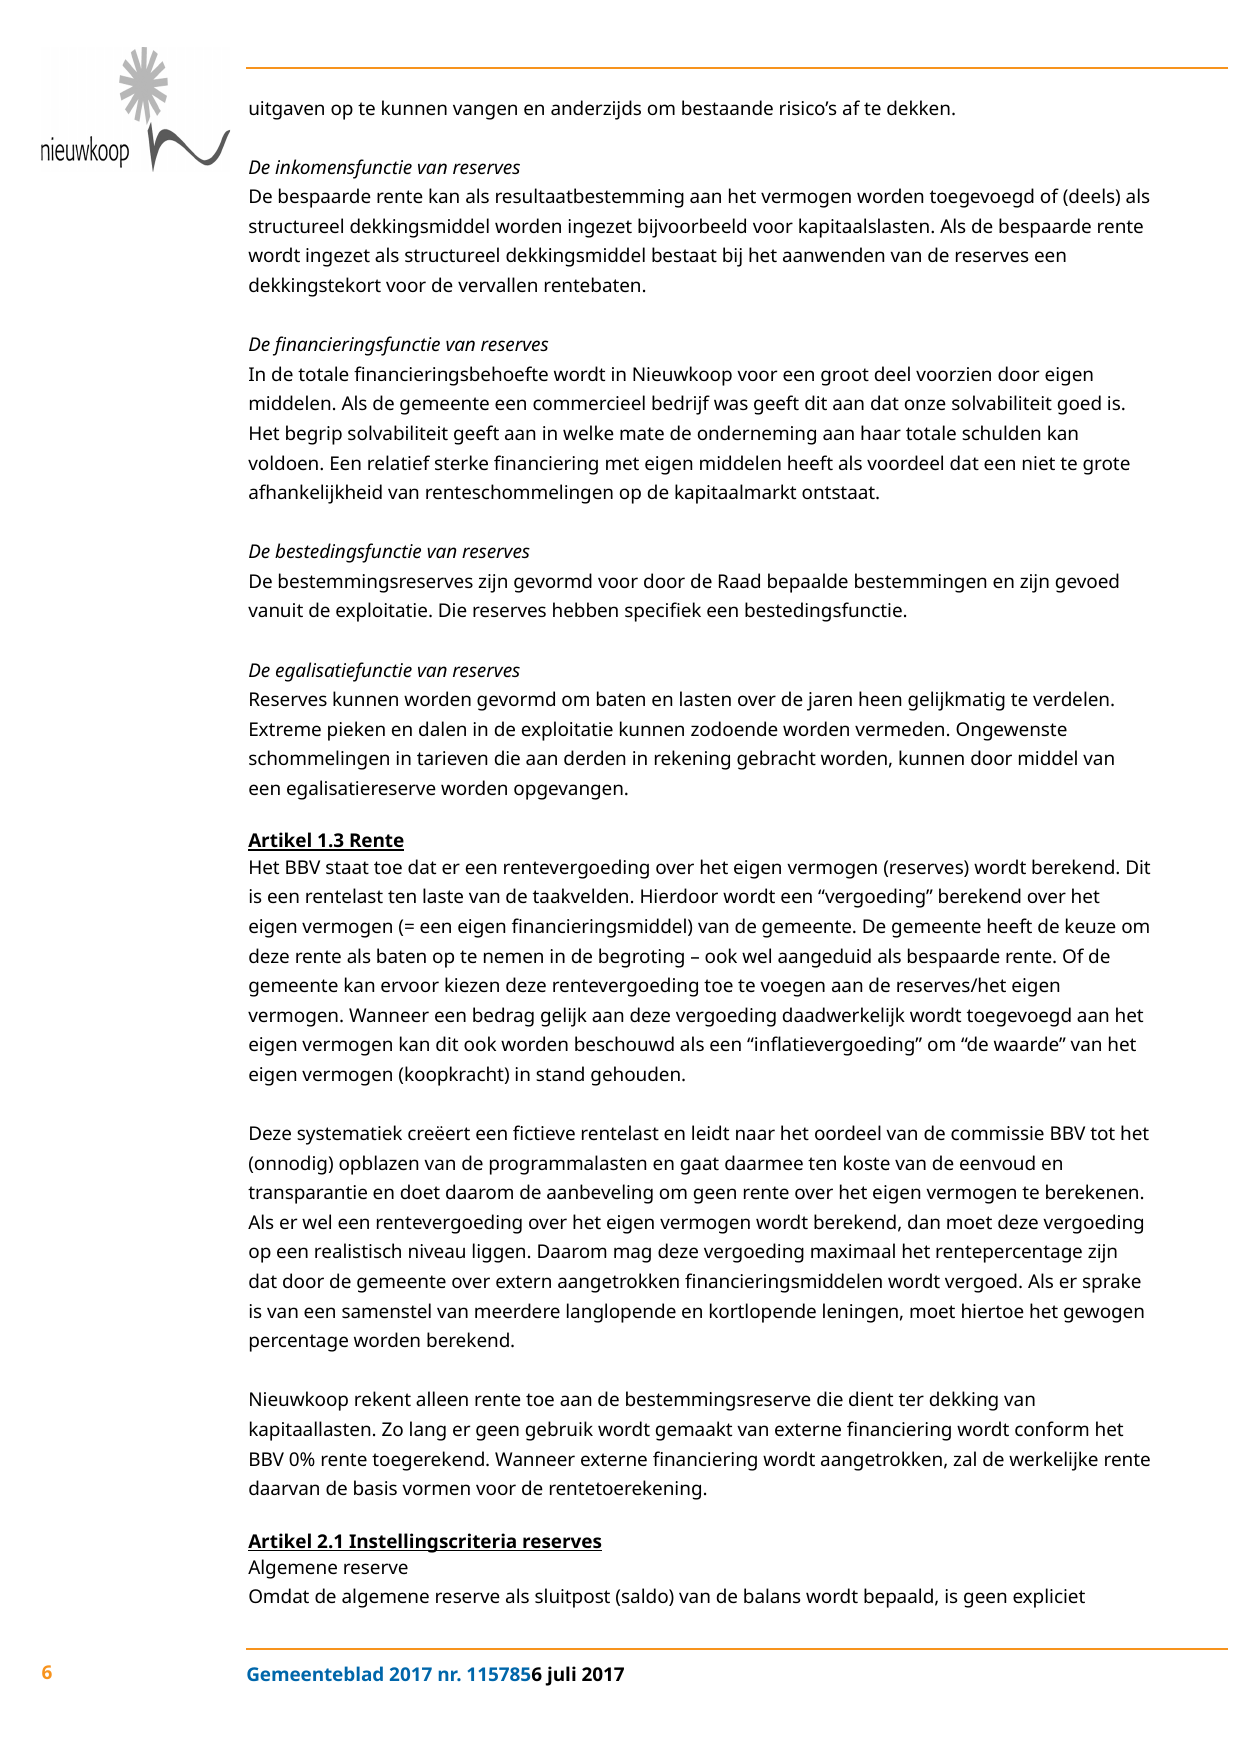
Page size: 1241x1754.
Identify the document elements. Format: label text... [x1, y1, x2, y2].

text De bestemmingsreserves zijn gevormd voor door de Raad bepaalde bestemmingen en zijn gevoed vanuit de exploitatie. Die reserves hebben specifiek een bestedingsfunctie. [248, 568, 1152, 623]
text Als er wel een rentevergoeding over het eigen vermogen wordt berekend, dan moet deze vergoeding op een realistisch niveau liggen. Daarom mag deze vergoeding maximaal het rentepercentage zijn dat door de gemeente over extern aangetrokken financieringsmiddelen wordt vergoed. Als er sprake is van een samenstel van meerdere langlopende en kortlopende leningen, moet hiertoe het gewogen percentage worden berekend. [248, 1209, 1152, 1353]
picture [41, 47, 231, 172]
text uitgaven op te kunnen vangen en anderzijds om bestaande risico’s af te dekken. [248, 95, 1152, 121]
text De bestedingsfunctie van reserves [248, 538, 1152, 564]
text De inkomensfunctie van reserves [248, 154, 1152, 180]
text Het BBV staat toe dat er een rentevergoeding over het eigen vermogen (reserves) wordt berekend. Dit is een rentelast ten laste van de taakvelden. Hierdoor wordt een “vergoeding” berekend over het eigen vermogen (= een eigen financieringsmiddel) van de gemeente. De gemeente heeft de keuze om deze rente als baten op te nemen in de begroting – ook wel aangeduid als bespaarde rente. Of de gemeente kan ervoor kiezen deze rentevergoeding toe te voegen aan de reserves/het eigen vermogen. Wanneer een bedrag gelijk aan deze vergoeding daadwerkelijk wordt toegevoegd aan het eigen vermogen kan dit ook worden beschouwd als een “inflatievergoeding” om “de waarde” van het eigen vermogen (koopkracht) in stand gehouden. [248, 854, 1152, 1087]
text In de totale financieringsbehoefte wordt in Nieuwkoop voor een groot deel voorzien door eigen middelen. Als de gemeente een commercieel bedrijf was geeft dit aan dat onze solvabiliteit goed is. Het begrip solvabiliteit geeft aan in welke mate de onderneming aan haar totale schulden kan voldoen. Een relatief sterke financiering met eigen middelen heeft als voordeel dat een niet te grote afhankelijkheid van renteschommelingen op de kapitaalmarkt ontstaat. [248, 361, 1152, 505]
text Nieuwkoop rekent alleen rente toe aan de bestemmingsreserve die dient ter dekking van kapitaallasten. Zo lang er geen gebruik wordt gemaakt van externe financiering wordt conform het BBV 0% rente toegerekend. Wanneer externe financiering wordt aangetrokken, zal de werkelijke rente daarvan de basis vormen voor de rentetoerekening. [248, 1387, 1152, 1501]
text Omdat de algemene reserve als sluitpost (saldo) van de balans wordt bepaald, is geen expliciet [248, 1584, 1152, 1609]
text Algemene reserve [248, 1554, 1152, 1580]
text Deze systematiek creëert een fictieve rentelast en leidt naar het oordeel van de commissie BBV tot het (onnodig) opblazen van de programmalasten en gaat daarmee ten koste van de eenvoud en transparantie en doet daarom de aanbeveling om geen rente over het eigen vermogen te berekenen. [248, 1120, 1152, 1205]
text De egalisatiefunctie van reserves [248, 657, 1152, 683]
text De bespaarde rente kan als resultaatbestemming aan het vermogen worden toegevoegd of (deels) als structureel dekkingsmiddel worden ingezet bijvoorbeeld voor kapitaalslasten. Als de bespaarde rente wordt ingezet als structureel dekkingsmiddel bestaat bij het aanwenden van de reserves een dekkingstekort voor de vervallen rentebaten. [248, 183, 1152, 298]
text De financieringsfunctie van reserves [248, 331, 1152, 357]
text Artikel 2.1 Instellingscriteria reserves [248, 1526, 1152, 1554]
text Reserves kunnen worden gevormd om baten en lasten over de jaren heen gelijkmatig te verdelen. Extreme pieken en dalen in de exploitatie kunnen zodoende worden vermeden. Ongewenste schommelingen in tarieven die aan derden in rekening gebracht worden, kunnen door middel van een egalisatiereserve worden opgevangen. [248, 686, 1152, 801]
text Artikel 1.3 Rente [248, 826, 1152, 854]
